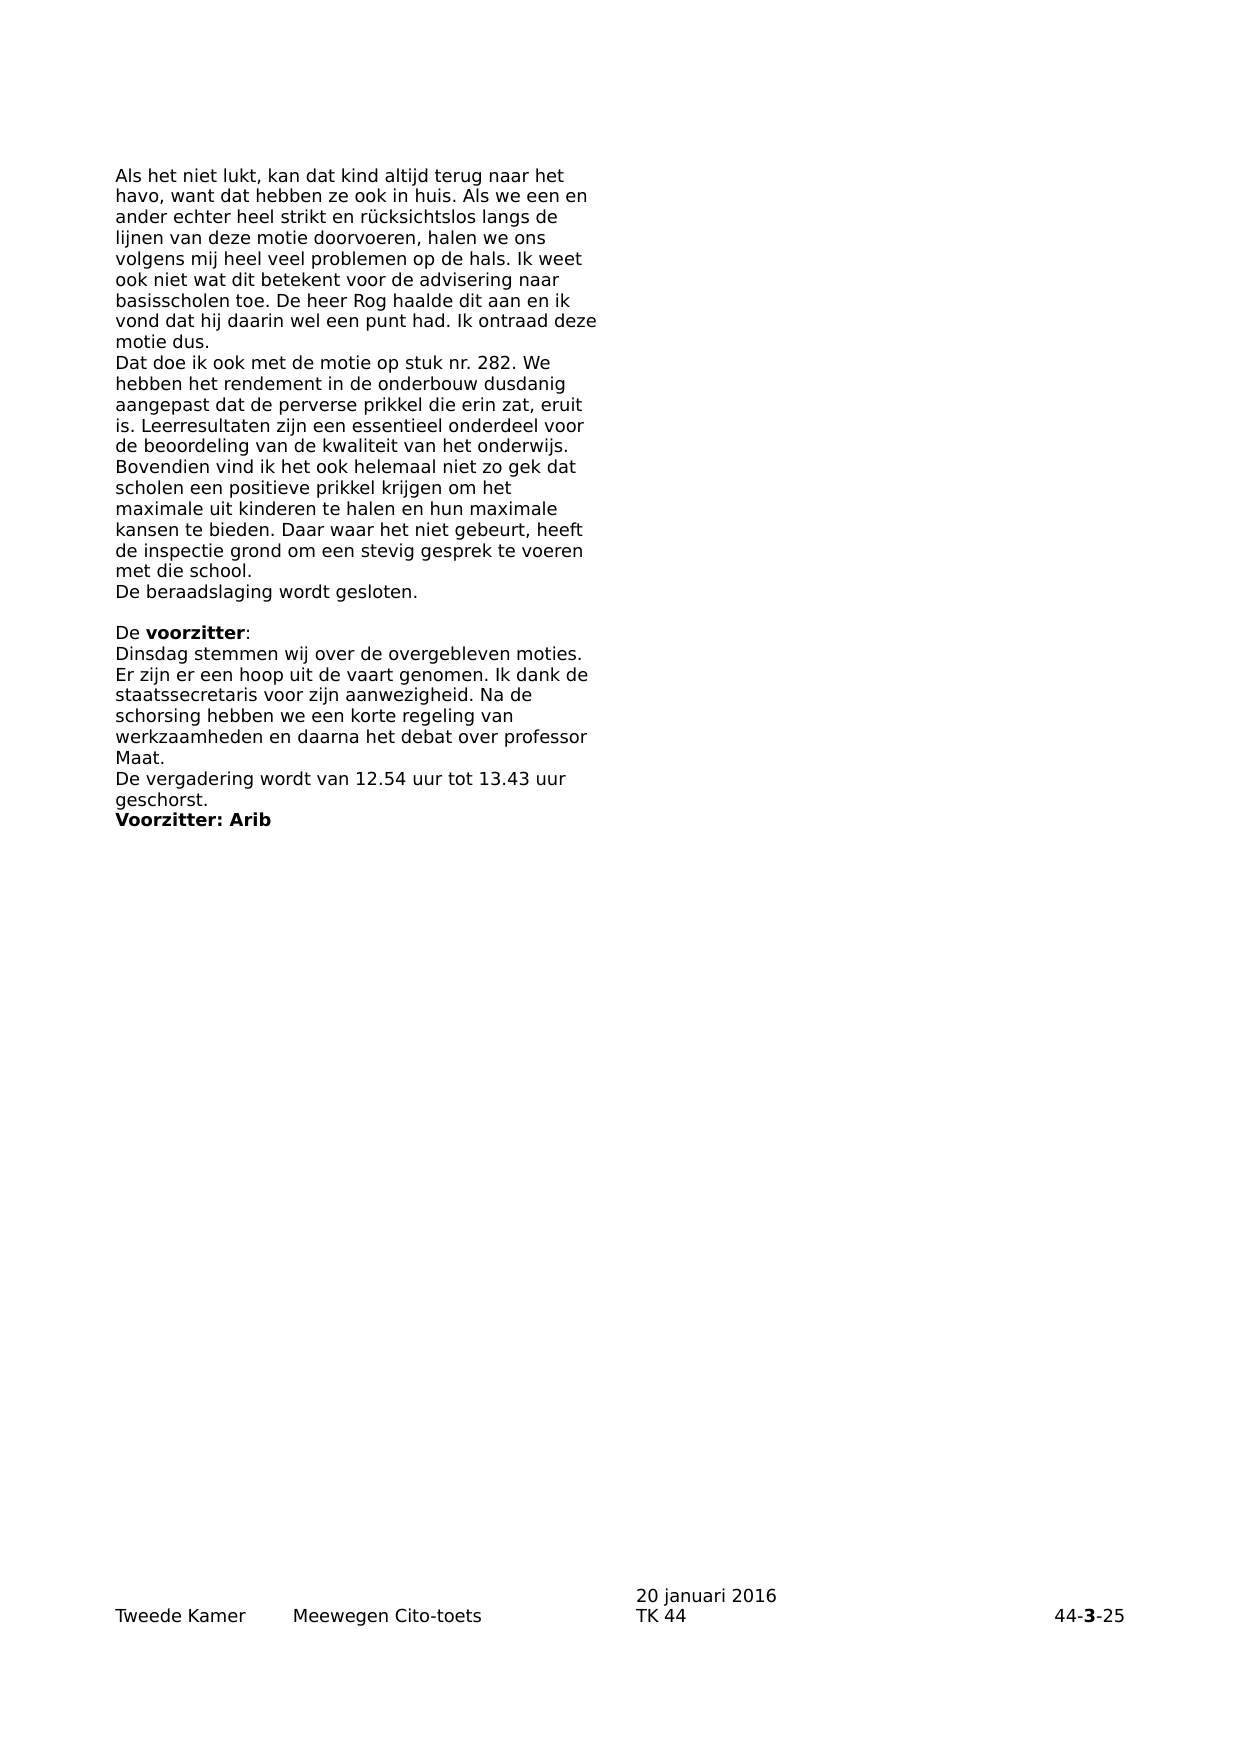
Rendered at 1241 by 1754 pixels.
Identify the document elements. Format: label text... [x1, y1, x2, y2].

text De vergadering wordt van 12.54 uur tot 13.43 uur geschorst. [115, 768, 605, 810]
text De voorzitter: [115, 623, 605, 643]
text De beraadslaging wordt gesloten. [115, 582, 605, 603]
text Als het niet lukt, kan dat kind altijd terug naar het havo, want dat hebben ze ook in huis. Als we een en ander echter heel strikt en rücksichtslos langs de lijnen van deze motie doorvoeren, halen we ons volgens mij heel veel problemen op de hals. Ik weet ook niet wat dit betekent voor de advisering naar basisscholen toe. De heer Rog haalde dit aan en ik vond dat hij daarin wel een punt had. Ik ontraad deze motie dus. [115, 165, 605, 353]
text Dinsdag stemmen wij over de overgebleven moties. Er zijn er een hoop uit de vaart genomen. Ik dank de staatssecretaris voor zijn aanwezigheid. Na de schorsing hebben we een korte regeling van werkzaamheden en daarna het debat over professor Maat. [115, 643, 605, 768]
text Voorzitter: Arib [115, 810, 605, 831]
text Dat doe ik ook met de motie op stuk nr. 282. We hebben het rendement in de onderbouw dusdanig aangepast dat de perverse prikkel die erin zat, eruit is. Leerresultaten zijn een essentieel onderdeel voor de beoordeling van de kwaliteit van het onderwijs. Bovendien vind ik het ook helemaal niet zo gek dat scholen een positieve prikkel krijgen om het maximale uit kinderen te halen en hun maximale kansen te bieden. Daar waar het niet gebeurt, heeft de inspectie grond om een stevig gesprek te voeren met die school. [115, 353, 605, 582]
